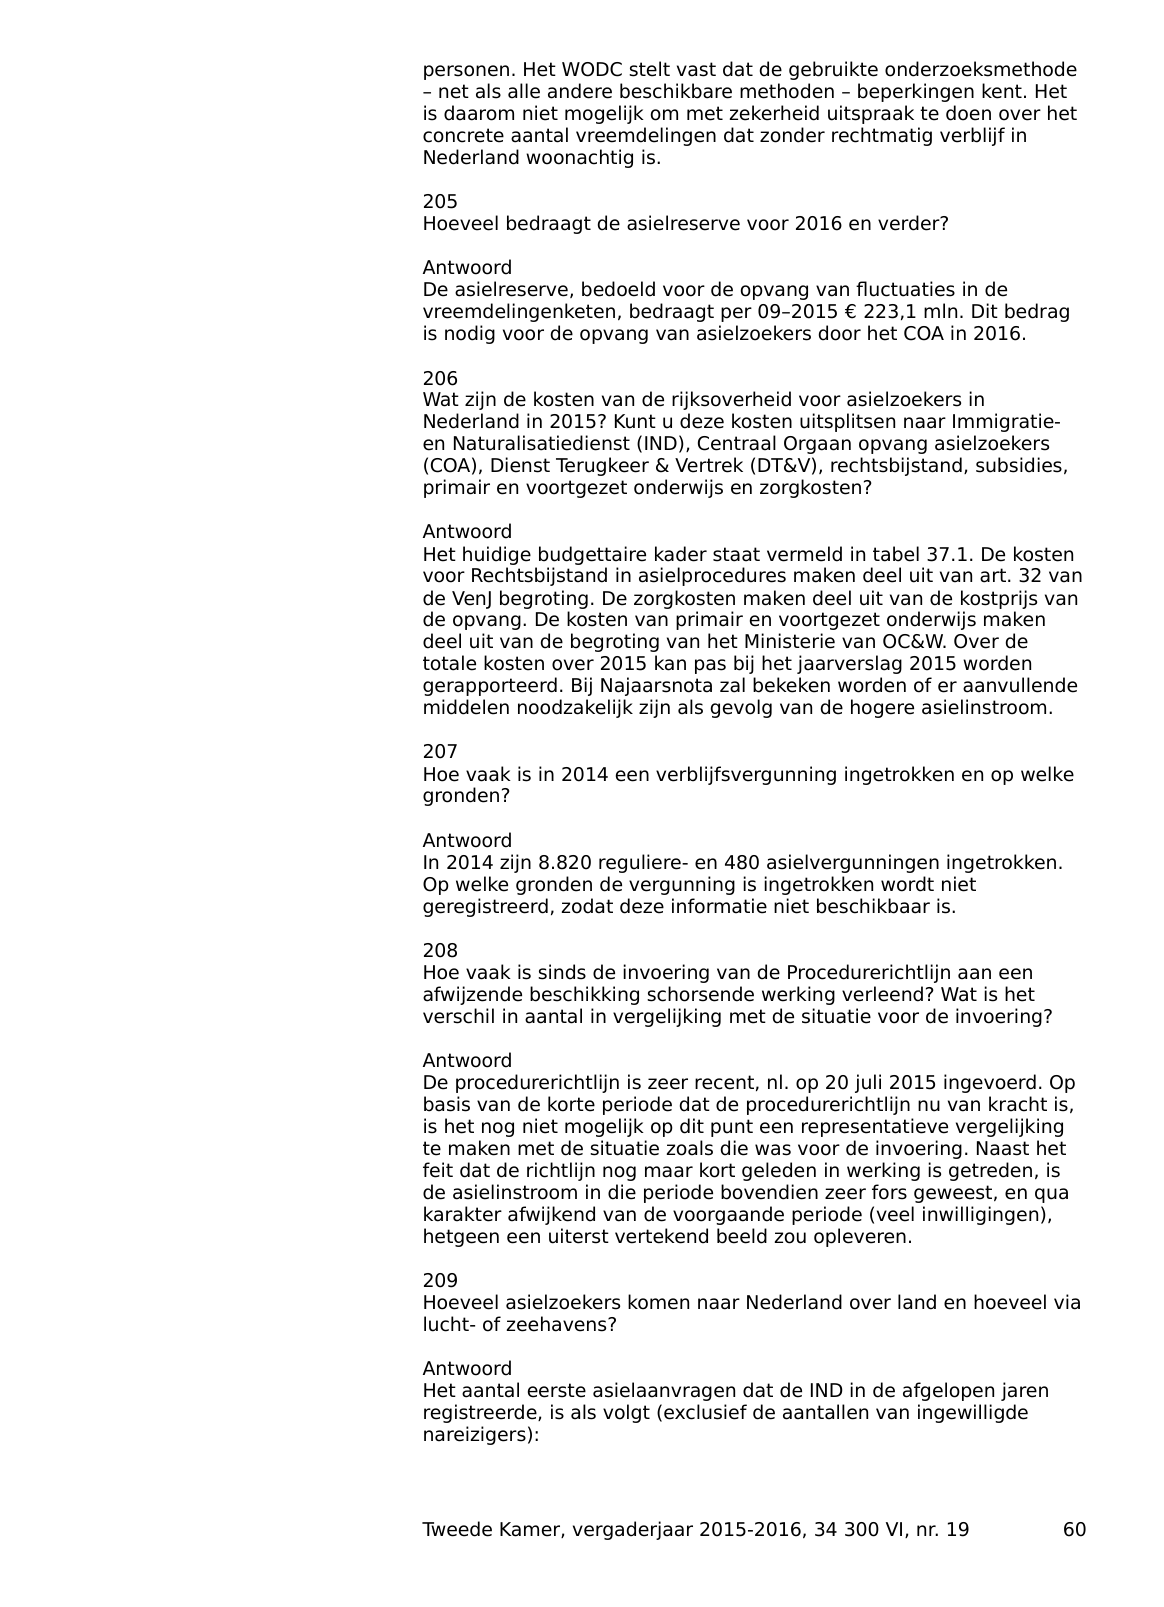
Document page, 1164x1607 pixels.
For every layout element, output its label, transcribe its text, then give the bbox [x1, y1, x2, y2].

text Antwoord [422, 521, 1087, 543]
text Het huidige budgettaire kader staat vermeld in tabel 37.1. De kosten voor Rechtsbijstand in asielprocedures maken deel uit van art. 32 van de VenJ begroting. De zorgkosten maken deel uit van de kostprijs van de opvang. De kosten van primair en voortgezet onderwijs maken deel uit van de begroting van het Ministerie van OC&W. Over de totale kosten over 2015 kan pas bij het jaarverslag 2015 worden gerapporteerd. Bij Najaarsnota zal bekeken worden of er aanvullende middelen noodzakelijk zijn als gevolg van de hogere asielinstroom. [422, 543, 1087, 719]
text Hoeveel bedraagt de asielreserve voor 2016 en verder? [422, 213, 1087, 235]
text 206 [422, 367, 1087, 389]
text Het aantal eerste asielaanvragen dat de IND in de afgelopen jaren registreerde, is als volgt (exclusief de aantallen van ingewilligde nareizigers): [422, 1380, 1087, 1446]
text Antwoord [422, 257, 1087, 279]
text De asielreserve, bedoeld voor de opvang van fluctuaties in de vreemdelingenketen, bedraagt per 09–2015 € 223,1 mln. Dit bedrag is nodig voor de opvang van asielzoekers door het COA in 2016. [422, 279, 1087, 345]
text Antwoord [422, 829, 1087, 852]
text Antwoord [422, 1050, 1087, 1072]
text Antwoord [422, 1358, 1087, 1380]
text 208 [422, 940, 1087, 962]
text personen. Het WODC stelt vast dat de gebruikte onderzoeksmethode – net als alle andere beschikbare methoden – beperkingen kent. Het is daarom niet mogelijk om met zekerheid uitspraak te doen over het concrete aantal vreemdelingen dat zonder rechtmatig verblijf in Nederland woonachtig is. [422, 59, 1087, 169]
text Wat zijn de kosten van de rijksoverheid voor asielzoekers in Nederland in 2015? Kunt u deze kosten uitsplitsen naar Immigratie- en Naturalisatiedienst (IND), Centraal Orgaan opvang asielzoekers (COA), Dienst Terugkeer & Vertrek (DT&V), rechtsbijstand, subsidies, primair en voortgezet onderwijs en zorgkosten? [422, 389, 1087, 499]
text In 2014 zijn 8.820 reguliere- en 480 asielvergunningen ingetrokken. Op welke gronden de vergunning is ingetrokken wordt niet geregistreerd, zodat deze informatie niet beschikbaar is. [422, 852, 1087, 917]
text De procedurerichtlijn is zeer recent, nl. op 20 juli 2015 ingevoerd. Op basis van de korte periode dat de procedurerichtlijn nu van kracht is, is het nog niet mogelijk op dit punt een representatieve vergelijking te maken met de situatie zoals die was voor de invoering. Naast het feit dat de richtlijn nog maar kort geleden in werking is getreden, is de asielinstroom in die periode bovendien zeer fors geweest, en qua karakter afwijkend van de voorgaande periode (veel inwilligingen), hetgeen een uiterst vertekend beeld zou opleveren. [422, 1072, 1087, 1248]
text 209 [422, 1270, 1087, 1292]
text 207 [422, 741, 1087, 763]
text Hoe vaak is in 2014 een verblijfsvergunning ingetrokken en op welke gronden? [422, 763, 1087, 807]
text 205 [422, 191, 1087, 213]
text Hoe vaak is sinds de invoering van de Procedurerichtlijn aan een afwijzende beschikking schorsende werking verleend? Wat is het verschil in aantal in vergelijking met de situatie voor de invoering? [422, 962, 1087, 1028]
text Hoeveel asielzoekers komen naar Nederland over land en hoeveel via lucht- of zeehavens? [422, 1292, 1087, 1336]
